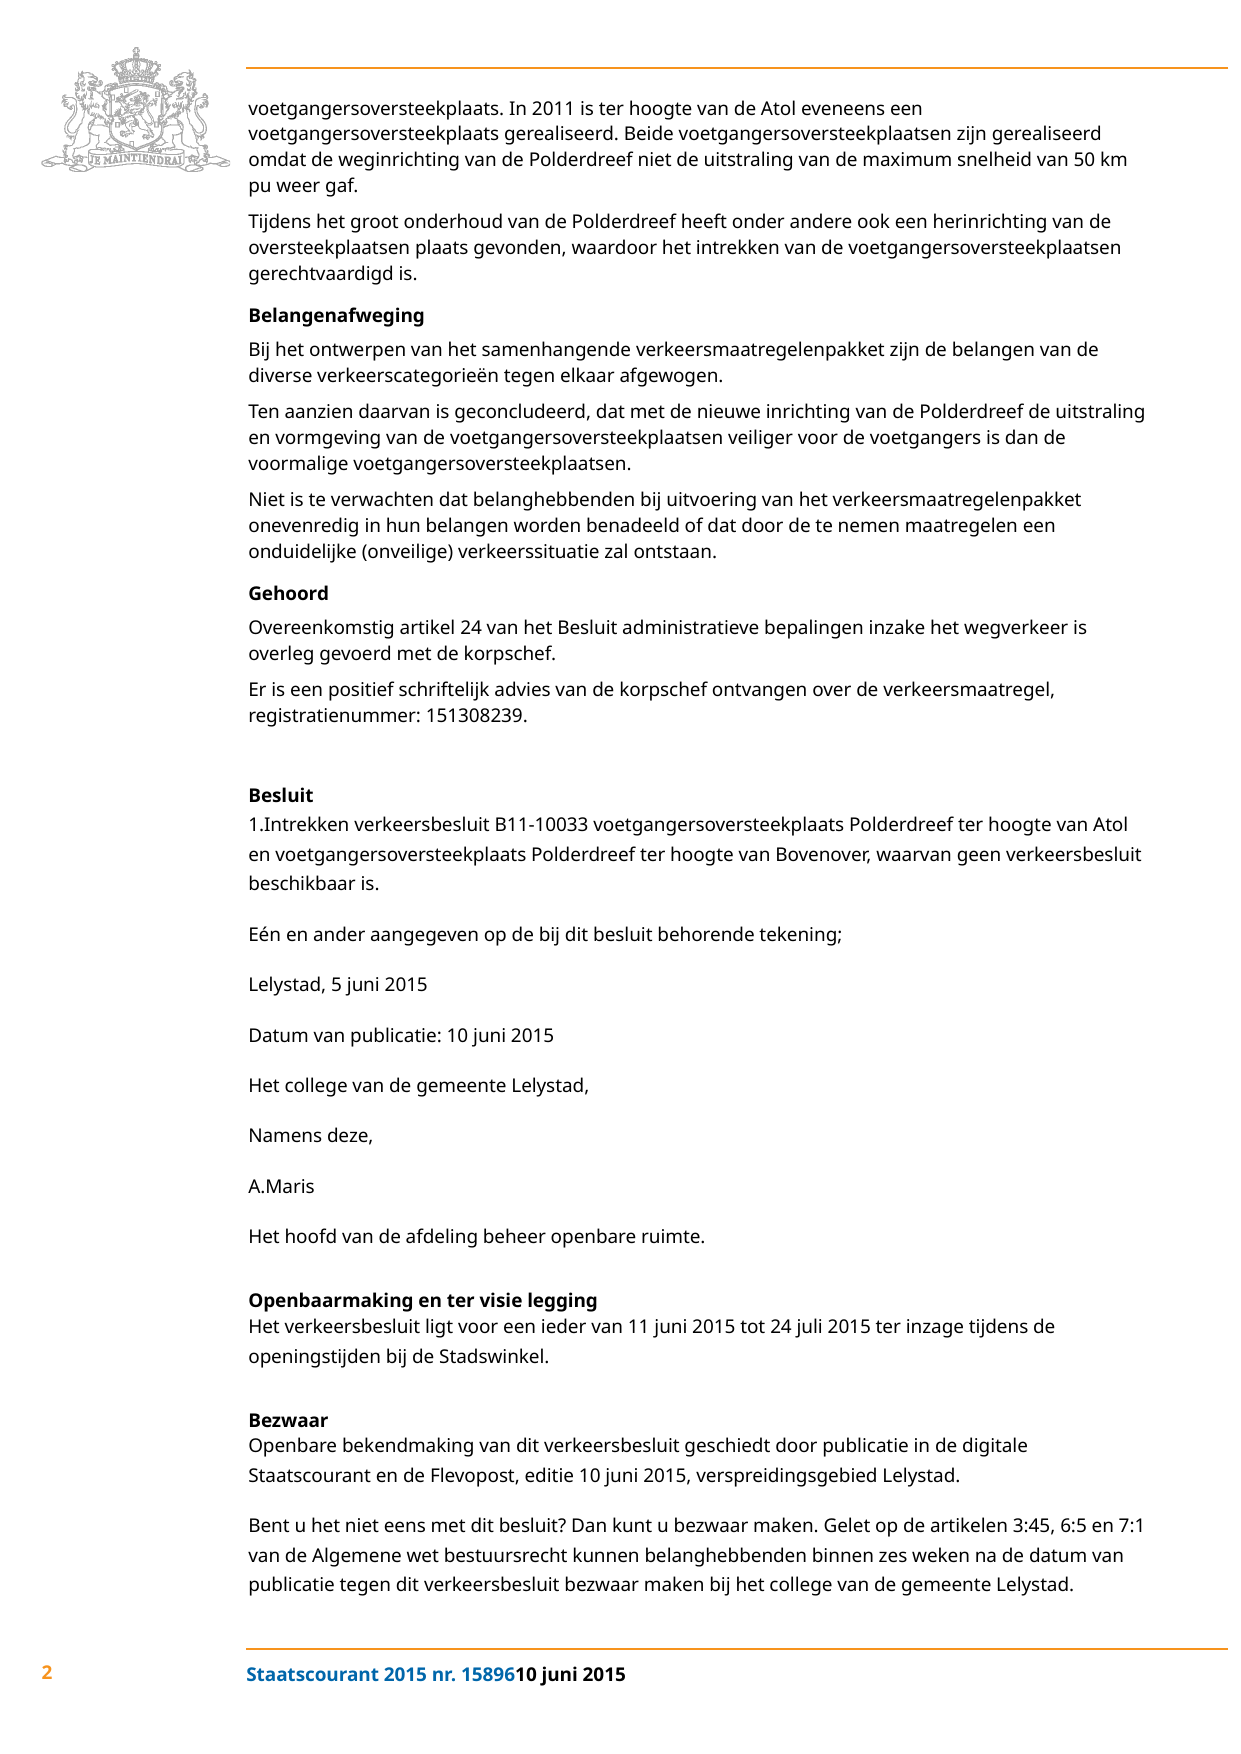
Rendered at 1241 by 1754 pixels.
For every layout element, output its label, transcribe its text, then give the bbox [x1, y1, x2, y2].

text Het college van de gemeente Lelystad, [248, 1072, 1152, 1098]
text Overeenkomstig artikel 24 van het Besluit administratieve bepalingen inzake het wegverkeer is overleg gevoerd met de korpschef. [248, 614, 1152, 665]
text Eén en ander aangegeven op de bij dit besluit behorende tekening; [248, 921, 1152, 947]
text Openbaarmaking en ter visie legging [248, 1287, 1152, 1313]
text 1.Intrekken verkeersbesluit B11-10033 voetgangersoversteekplaats Polderdreef ter hoogte van Atol en voetgangersoversteekplaats Polderdreef ter hoogte van Bovenover, waarvan geen verkeersbesluit beschikbaar is. [248, 811, 1152, 896]
text Bij het ontwerpen van het samenhangende verkeersmaatregelenpakket zijn de belangen van de diverse verkeerscategorieën tegen elkaar afgewogen. [248, 336, 1152, 387]
text Lelystad, 5 juni 2015 [248, 971, 1152, 997]
text A.Maris [248, 1173, 1152, 1199]
text Bezwaar [248, 1407, 1152, 1432]
text Het verkeersbesluit ligt voor een ieder van 11 juni 2015 tot 24 juli 2015 ter inzage tijdens de openingstijden bij de Stadswinkel. [248, 1313, 1152, 1368]
text voetgangersoversteekplaats. In 2011 is ter hoogte van de Atol eveneens een voetgangersoversteekplaats gerealiseerd. Beide voetgangersoversteekplaatsen zijn gerealiseerd omdat de weginrichting van de Polderdreef niet de uitstraling van de maximum snelheid van 50 km pu weer gaf. [248, 95, 1152, 198]
text Openbare bekendmaking van dit verkeersbesluit geschiedt door publicatie in de digitale Staatscourant en de Flevopost, editie 10 juni 2015, verspreidingsgebied Lelystad. [248, 1432, 1152, 1488]
text Ten aanzien daarvan is geconcludeerd, dat met de nieuwe inrichting van de Polderdreef de uitstraling en vormgeving van de voetgangersoversteekplaatsen veiliger voor de voetgangers is dan de voormalige voetgangersoversteekplaatsen. [248, 398, 1152, 476]
picture [41, 47, 231, 172]
text Belangenafweging [248, 302, 1152, 328]
text Gehoord [248, 580, 1152, 606]
text Bent u het niet eens met dit besluit? Dan kunt u bezwaar maken. Gelet op de artikelen 3:45, 6:5 en 7:1 van de Algemene wet bestuursrecht kunnen belanghebbenden binnen zes weken na de datum van publicatie tegen dit verkeersbesluit bezwaar maken bij het college van de gemeente Lelystad. [248, 1512, 1152, 1597]
text Er is een positief schriftelijk advies van de korpschef ontvangen over de verkeersmaatregel, registratienummer: 151308239. [248, 676, 1152, 728]
text Het hoofd van de afdeling beheer openbare ruimte. [248, 1223, 1152, 1249]
text Tijdens het groot onderhoud van de Polderdreef heeft onder andere ook een herinrichting van de oversteekplaatsen plaats gevonden, waardoor het intrekken van de voetgangersoversteekplaatsen gerechtvaardigd is. [248, 209, 1152, 286]
text Namens deze, [248, 1123, 1152, 1148]
text Datum van publicatie: 10 juni 2015 [248, 1022, 1152, 1048]
text Besluit [248, 782, 1152, 808]
text Niet is te verwachten dat belanghebbenden bij uitvoering van het verkeersmaatregelenpakket onevenredig in hun belangen worden benadeeld of dat door de te nemen maatregelen een onduidelijke (onveilige) verkeerssituatie zal ontstaan. [248, 487, 1152, 564]
